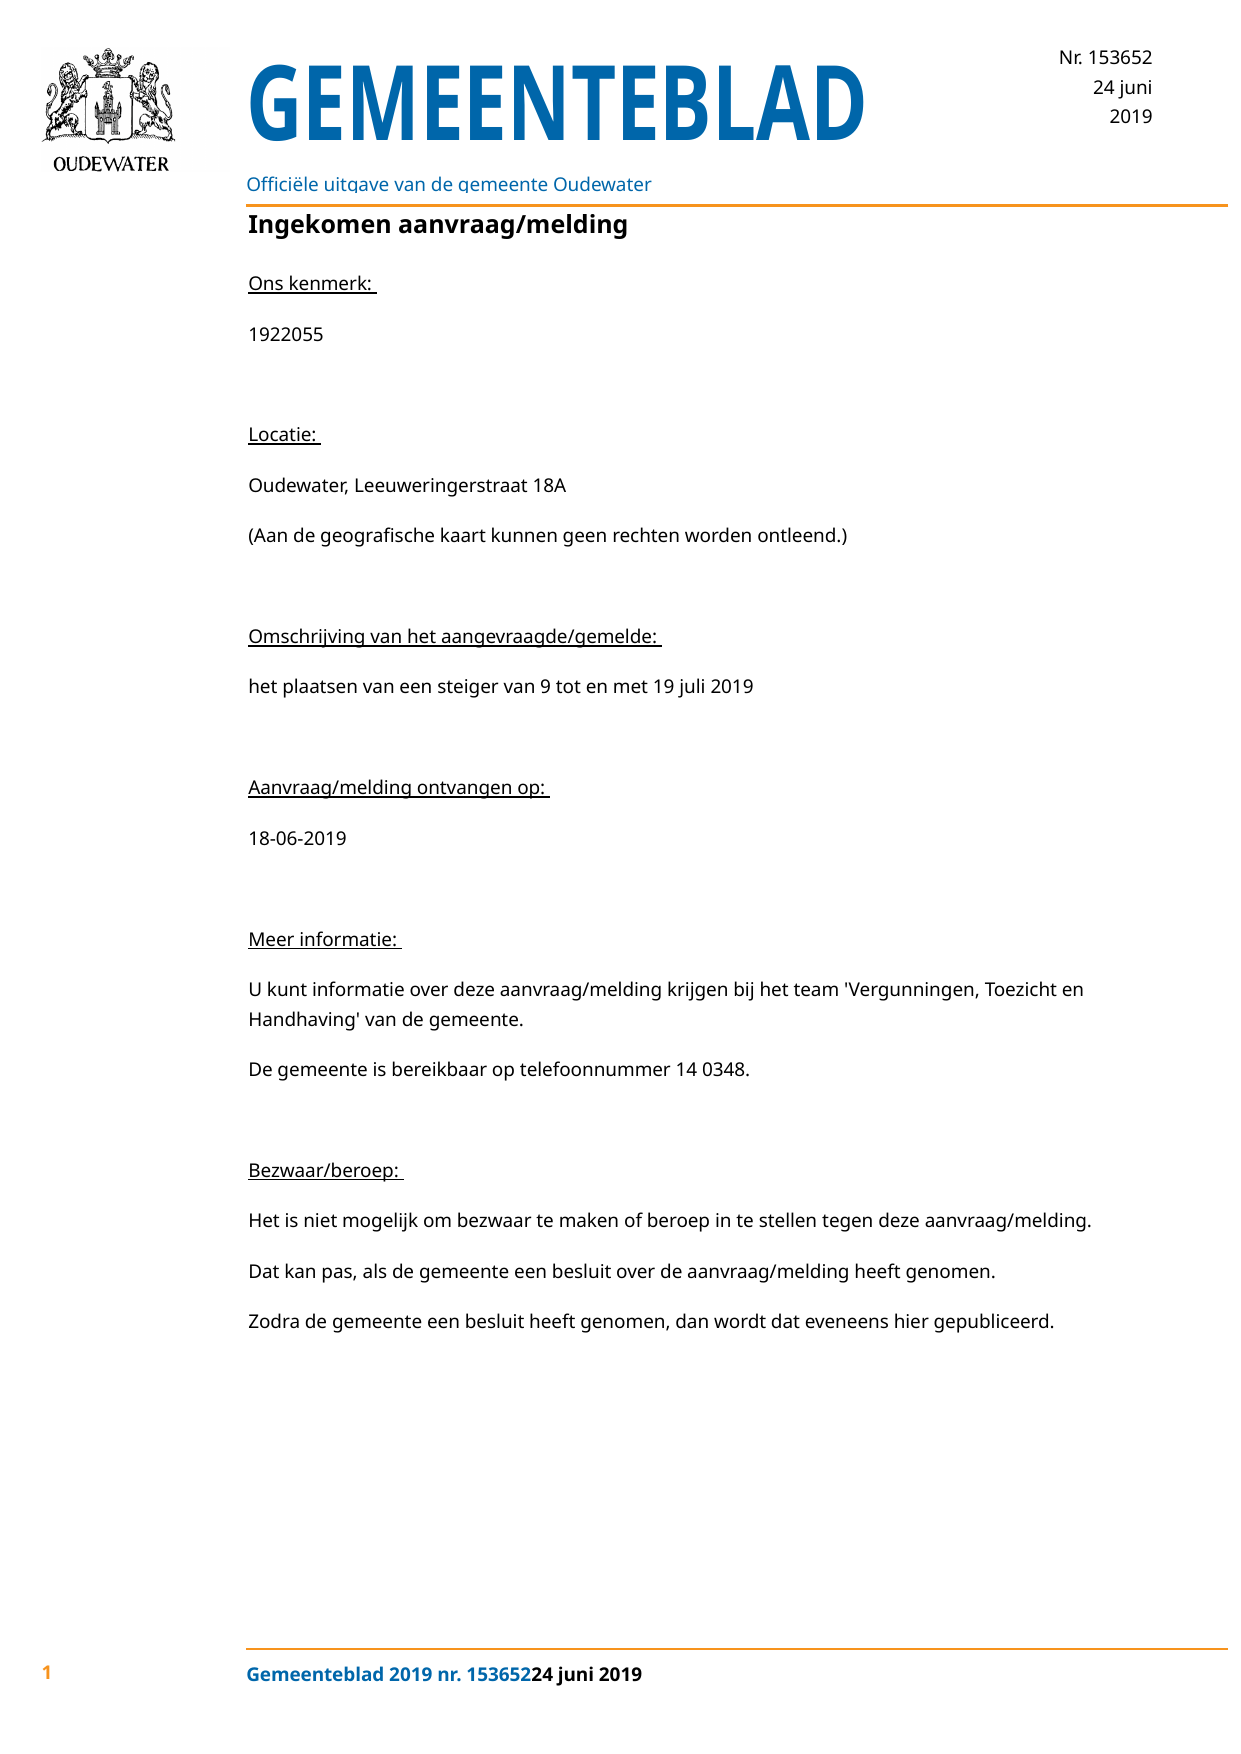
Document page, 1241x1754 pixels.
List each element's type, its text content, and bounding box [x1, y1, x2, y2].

text het plaatsen van een steiger van 9 tot en met 19 juli 2019 [248, 674, 1152, 699]
text 18-06-2019 [248, 825, 1152, 851]
text U kunt informatie over deze aanvraag/melding krijgen bij het team 'Vergunningen, Toezicht en Handhaving' van de gemeente. [248, 976, 1152, 1031]
picture [41, 47, 231, 172]
text Meer informatie: [248, 926, 1152, 951]
text Aanvraag/melding ontvangen op: [248, 774, 1152, 800]
text Zodra de gemeente een besluit heeft genomen, dan wordt dat eveneens hier gepubliceerd. [248, 1308, 1152, 1334]
text Oudewater, Leeuweringerstraat 18A [248, 472, 1152, 498]
text Ingekomen aanvraag/melding [248, 207, 1152, 241]
text Bezwaar/beroep: [248, 1157, 1152, 1183]
text (Aan de geografische kaart kunnen geen rechten worden ontleend.) [248, 522, 1152, 548]
text De gemeente is bereikbaar op telefoonnummer 14 0348. [248, 1056, 1152, 1082]
text Dat kan pas, als de gemeente een besluit over de aanvraag/melding heeft genomen. [248, 1258, 1152, 1283]
text 1922055 [248, 321, 1152, 346]
text Het is niet mogelijk om bezwaar te maken of beroep in te stellen tegen deze aanvraag/melding. [248, 1207, 1152, 1233]
text Locatie: [248, 422, 1152, 447]
text Ons kenmerk: [248, 270, 1152, 296]
text Omschrijving van het aangevraagde/gemelde: [248, 623, 1152, 649]
